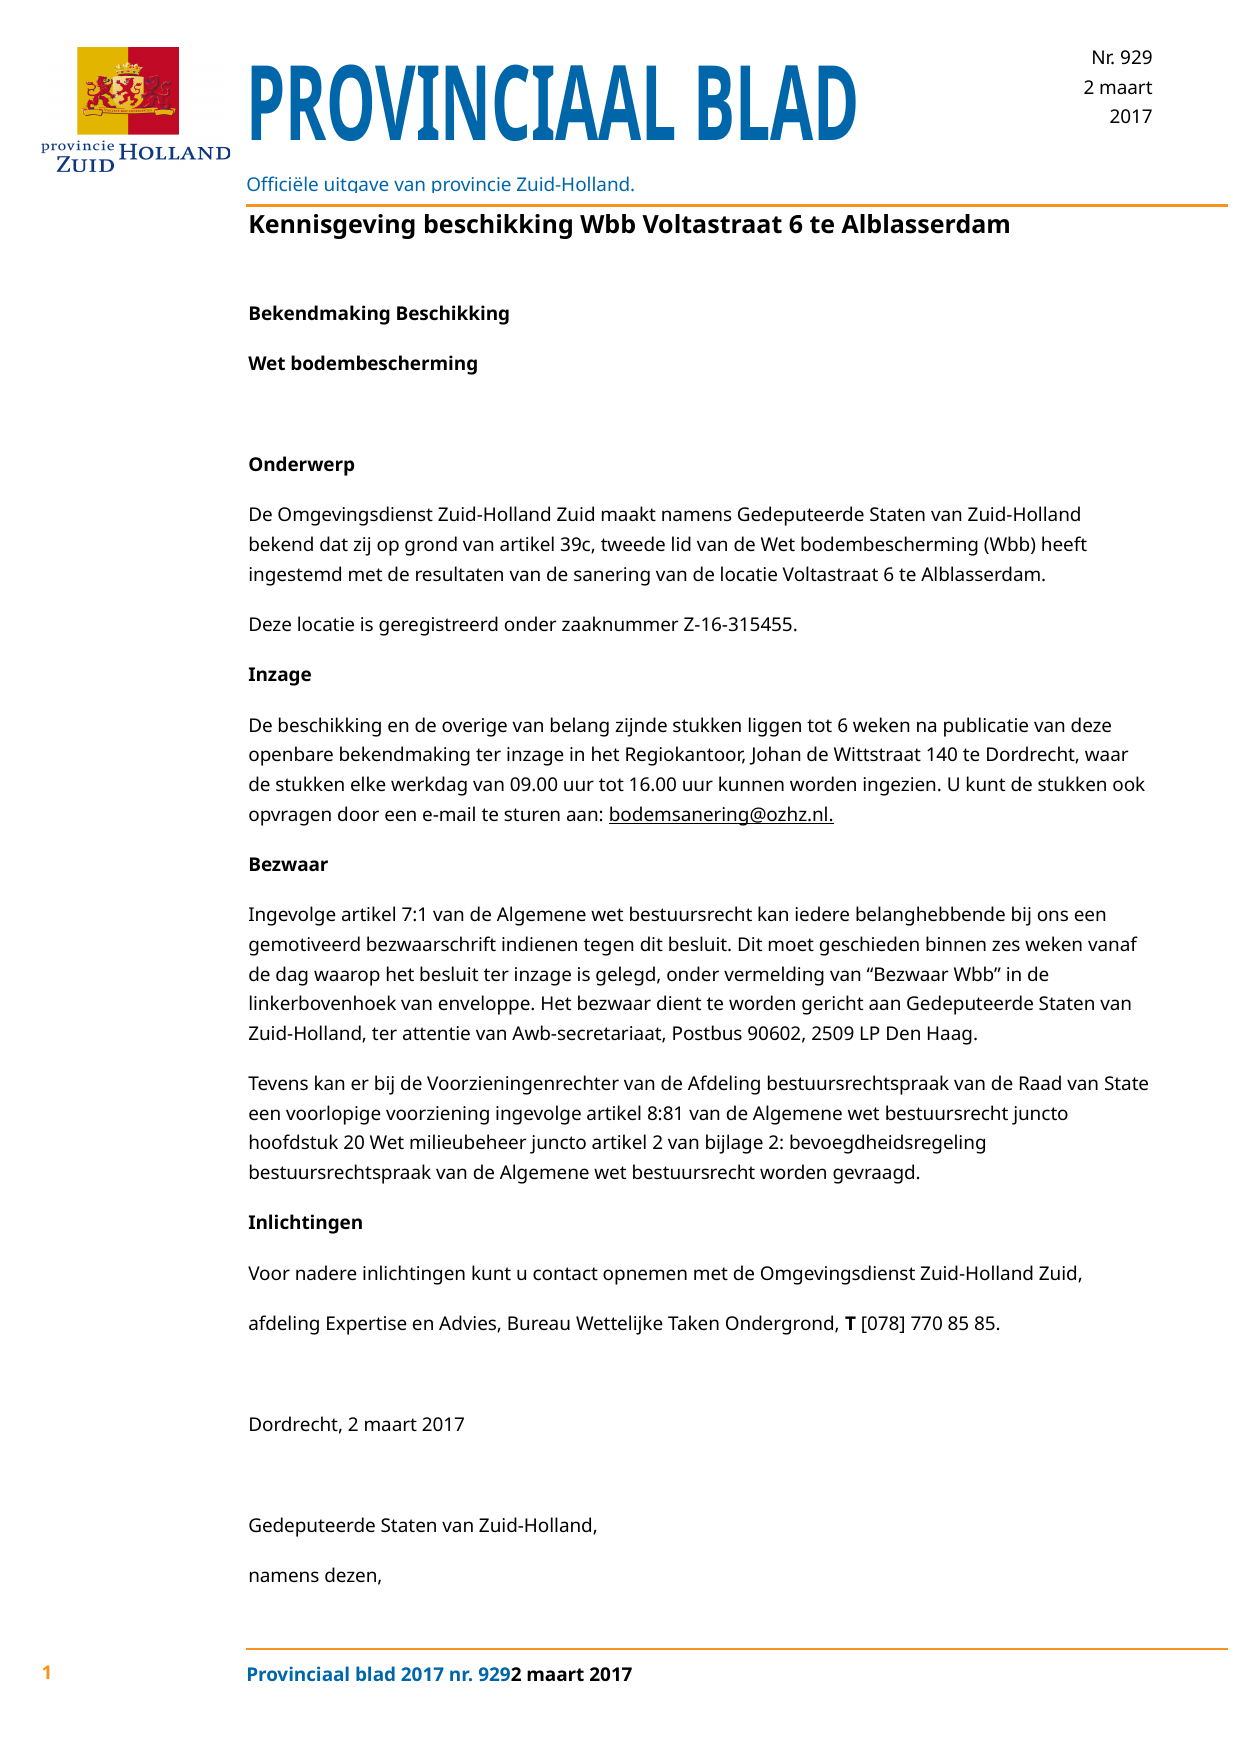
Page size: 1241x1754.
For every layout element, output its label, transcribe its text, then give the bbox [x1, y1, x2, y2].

text Tevens kan er bij de Voorzieningenrechter van de Afdeling bestuursrechtspraak van de Raad van State een voorlopige voorziening ingevolge artikel 8:81 van de Algemene wet bestuursrecht juncto hoofdstuk 20 Wet milieubeheer juncto artikel 2 van bijlage 2: bevoegdheidsregeling bestuursrechtspraak van de Algemene wet bestuursrecht worden gevraagd. [248, 1070, 1152, 1185]
text Onderwerp [248, 451, 1152, 477]
text Kennisgeving beschikking Wbb Voltastraat 6 te Alblasserdam [248, 207, 1152, 241]
text Bezwaar [248, 851, 1152, 877]
text afdeling Expertise en Advies, Bureau Wettelijke Taken Ondergrond, T [078] 770 85 85. [248, 1310, 1152, 1336]
picture [41, 47, 231, 172]
text Voor nadere inlichtingen kunt u contact opnemen met de Omgevingsdienst Zuid-Holland Zuid, [248, 1260, 1152, 1286]
text Gedeputeerde Staten van Zuid-Holland, [248, 1512, 1152, 1538]
text Wet bodembescherming [248, 350, 1152, 376]
text De beschikking en de overige van belang zijnde stukken liggen tot 6 weken na publicatie van deze openbare bekendmaking ter inzage in het Regiokantoor, Johan de Wittstraat 140 te Dordrecht, waar de stukken elke werkdag van 09.00 uur tot 16.00 uur kunnen worden ingezien. U kunt de stukken ook opvragen door een e-mail te sturen aan: bodemsanering@ozhz.nl. [248, 712, 1152, 826]
text Deze locatie is geregistreerd onder zaaknummer Z-16-315455. [248, 611, 1152, 637]
text namens dezen, [248, 1562, 1152, 1588]
text Inlichtingen [248, 1209, 1152, 1235]
text De Omgevingsdienst Zuid-Holland Zuid maakt namens Gedeputeerde Staten van Zuid-Holland bekend dat zij op grond van artikel 39c, tweede lid van de Wet bodembescherming (Wbb) heeft ingestemd met de resultaten van de sanering van de locatie Voltastraat 6 te Alblasserdam. [248, 502, 1152, 586]
text Dordrecht, 2 maart 2017 [248, 1411, 1152, 1437]
text Ingevolge artikel 7:1 van de Algemene wet bestuursrecht kan iedere belanghebbende bij ons een gemotiveerd bezwaarschrift indienen tegen dit besluit. Dit moet geschieden binnen zes weken vanaf de dag waarop het besluit ter inzage is gelegd, onder vermelding van “Bezwaar Wbb” in de linkerbovenhoek van enveloppe. Het bezwaar dient te worden gericht aan Gedeputeerde Staten van Zuid-Holland, ter attentie van Awb-secretariaat, Postbus 90602, 2509 LP Den Haag. [248, 902, 1152, 1046]
text Bekendmaking Beschikking [248, 300, 1152, 326]
text Inzage [248, 662, 1152, 687]
